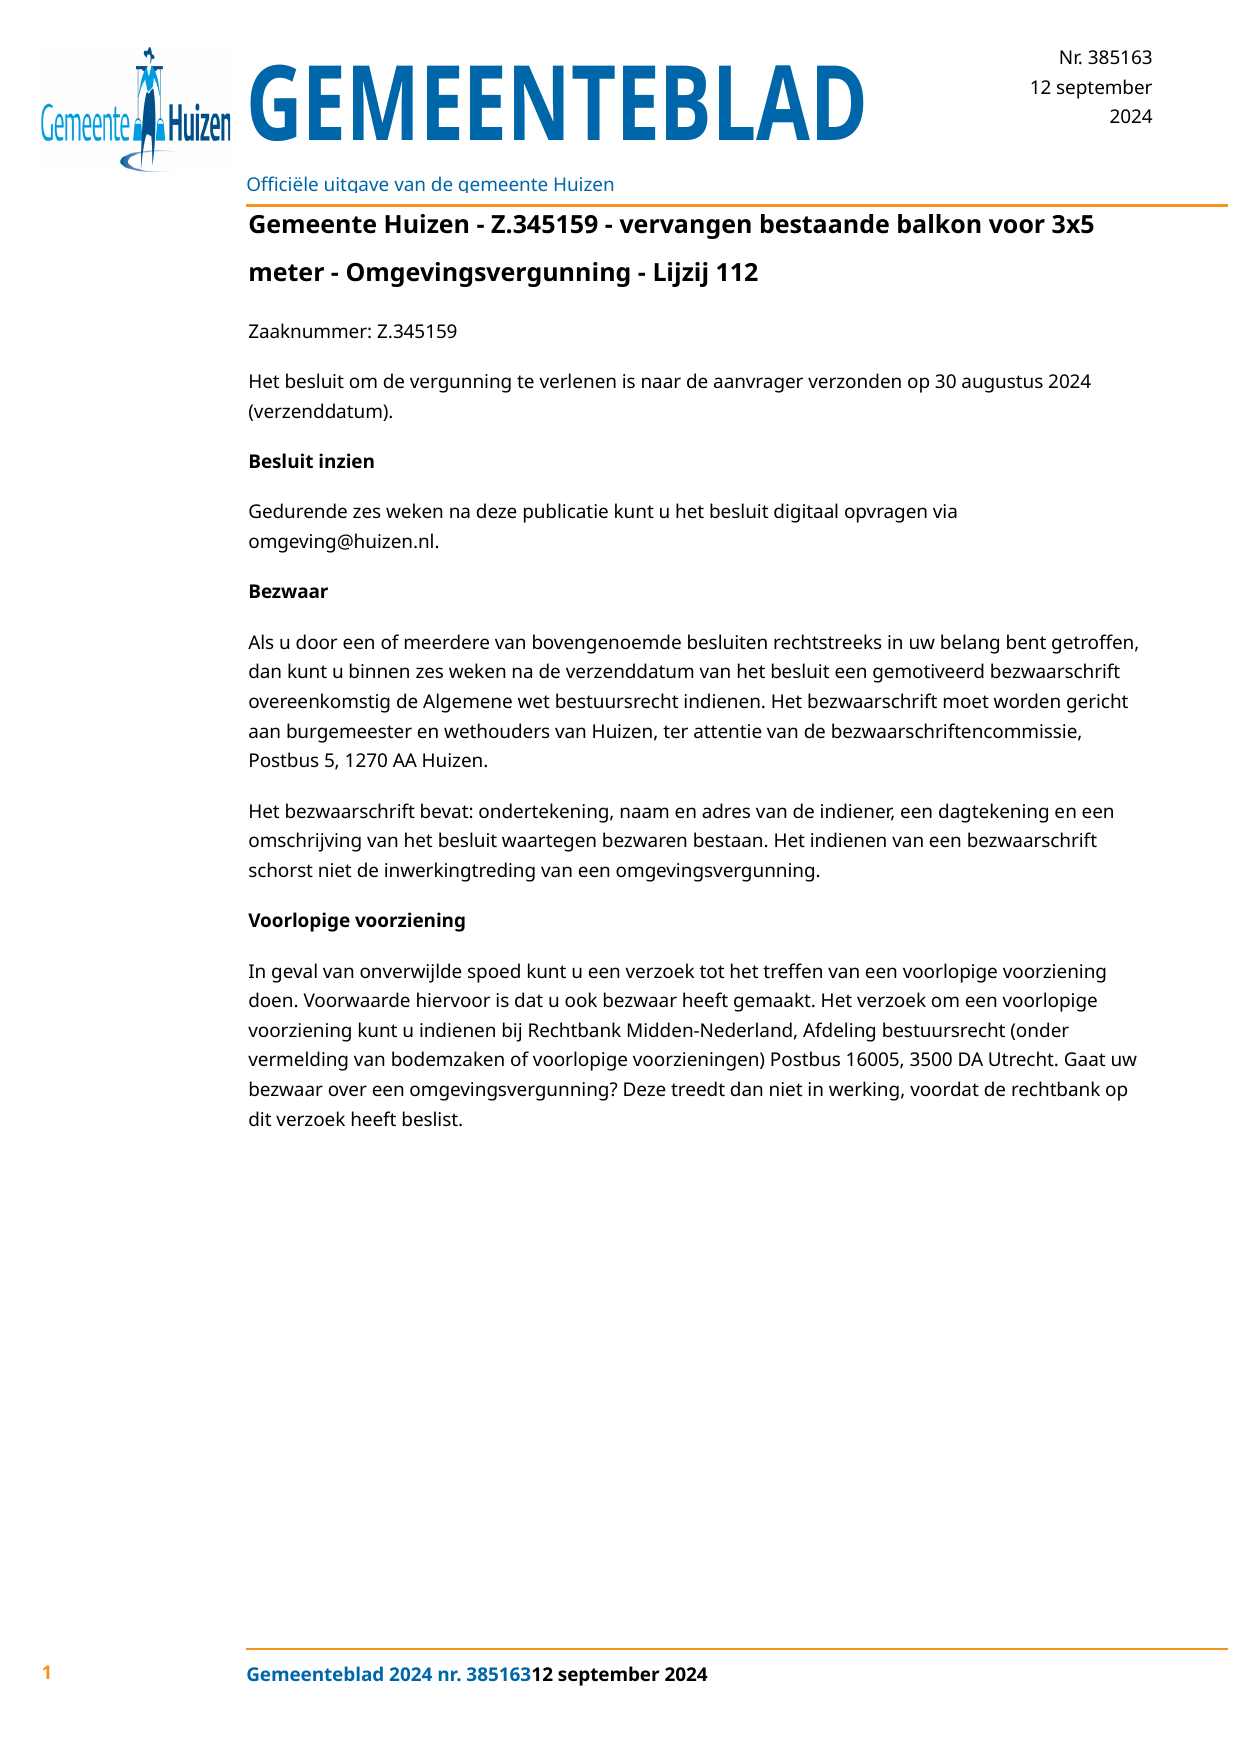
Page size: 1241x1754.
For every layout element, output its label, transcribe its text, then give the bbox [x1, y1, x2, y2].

text Zaaknummer: Z.345159 [248, 318, 1152, 344]
text Het bezwaarschrift bevat: ondertekening, naam en adres van de indiener, een dagtekening en een omschrijving van het besluit waartegen bezwaren bestaan. Het indienen van een bezwaarschrift schorst niet de inwerkingtreding van een omgevingsvergunning. [248, 798, 1152, 883]
picture [41, 47, 231, 172]
text In geval van onverwijlde spoed kunt u een verzoek tot het treffen van een voorlopige voorziening doen. Voorwaarde hiervoor is dat u ook bezwaar heeft gemaakt. Het verzoek om een voorlopige voorziening kunt u indienen bij Rechtbank Midden-Nederland, Afdeling bestuursrecht (onder vermelding van bodemzaken of voorlopige voorzieningen) Postbus 16005, 3500 DA Utrecht. Gaat uw bezwaar over een omgevingsvergunning? Deze treedt dan niet in werking, voordat de rechtbank op dit verzoek heeft beslist. [248, 958, 1152, 1132]
text Bezwaar [248, 579, 1152, 604]
text Gemeente Huizen - Z.345159 - vervangen bestaande balkon voor 3x5 meter - Omgevingsvergunning - Lijzij 112 [248, 207, 1152, 288]
text Het besluit om de vergunning te verlenen is naar de aanvrager verzonden op 30 augustus 2024 (verzenddatum). [248, 368, 1152, 424]
text Besluit inzien [248, 448, 1152, 474]
text Voorlopige voorziening [248, 907, 1152, 933]
text Gedurende zes weken na deze publicatie kunt u het besluit digitaal opvragen via omgeving@huizen.nl. [248, 499, 1152, 554]
text Als u door een of meerdere van bovengenoemde besluiten rechtstreeks in uw belang bent getroffen, dan kunt u binnen zes weken na de verzenddatum van het besluit een gemotiveerd bezwaarschrift overeenkomstig de Algemene wet bestuursrecht indienen. Het bezwaarschrift moet worden gericht aan burgemeester en wethouders van Huizen, ter attentie van de bezwaarschriftencommissie, Postbus 5, 1270 AA Huizen. [248, 629, 1152, 773]
